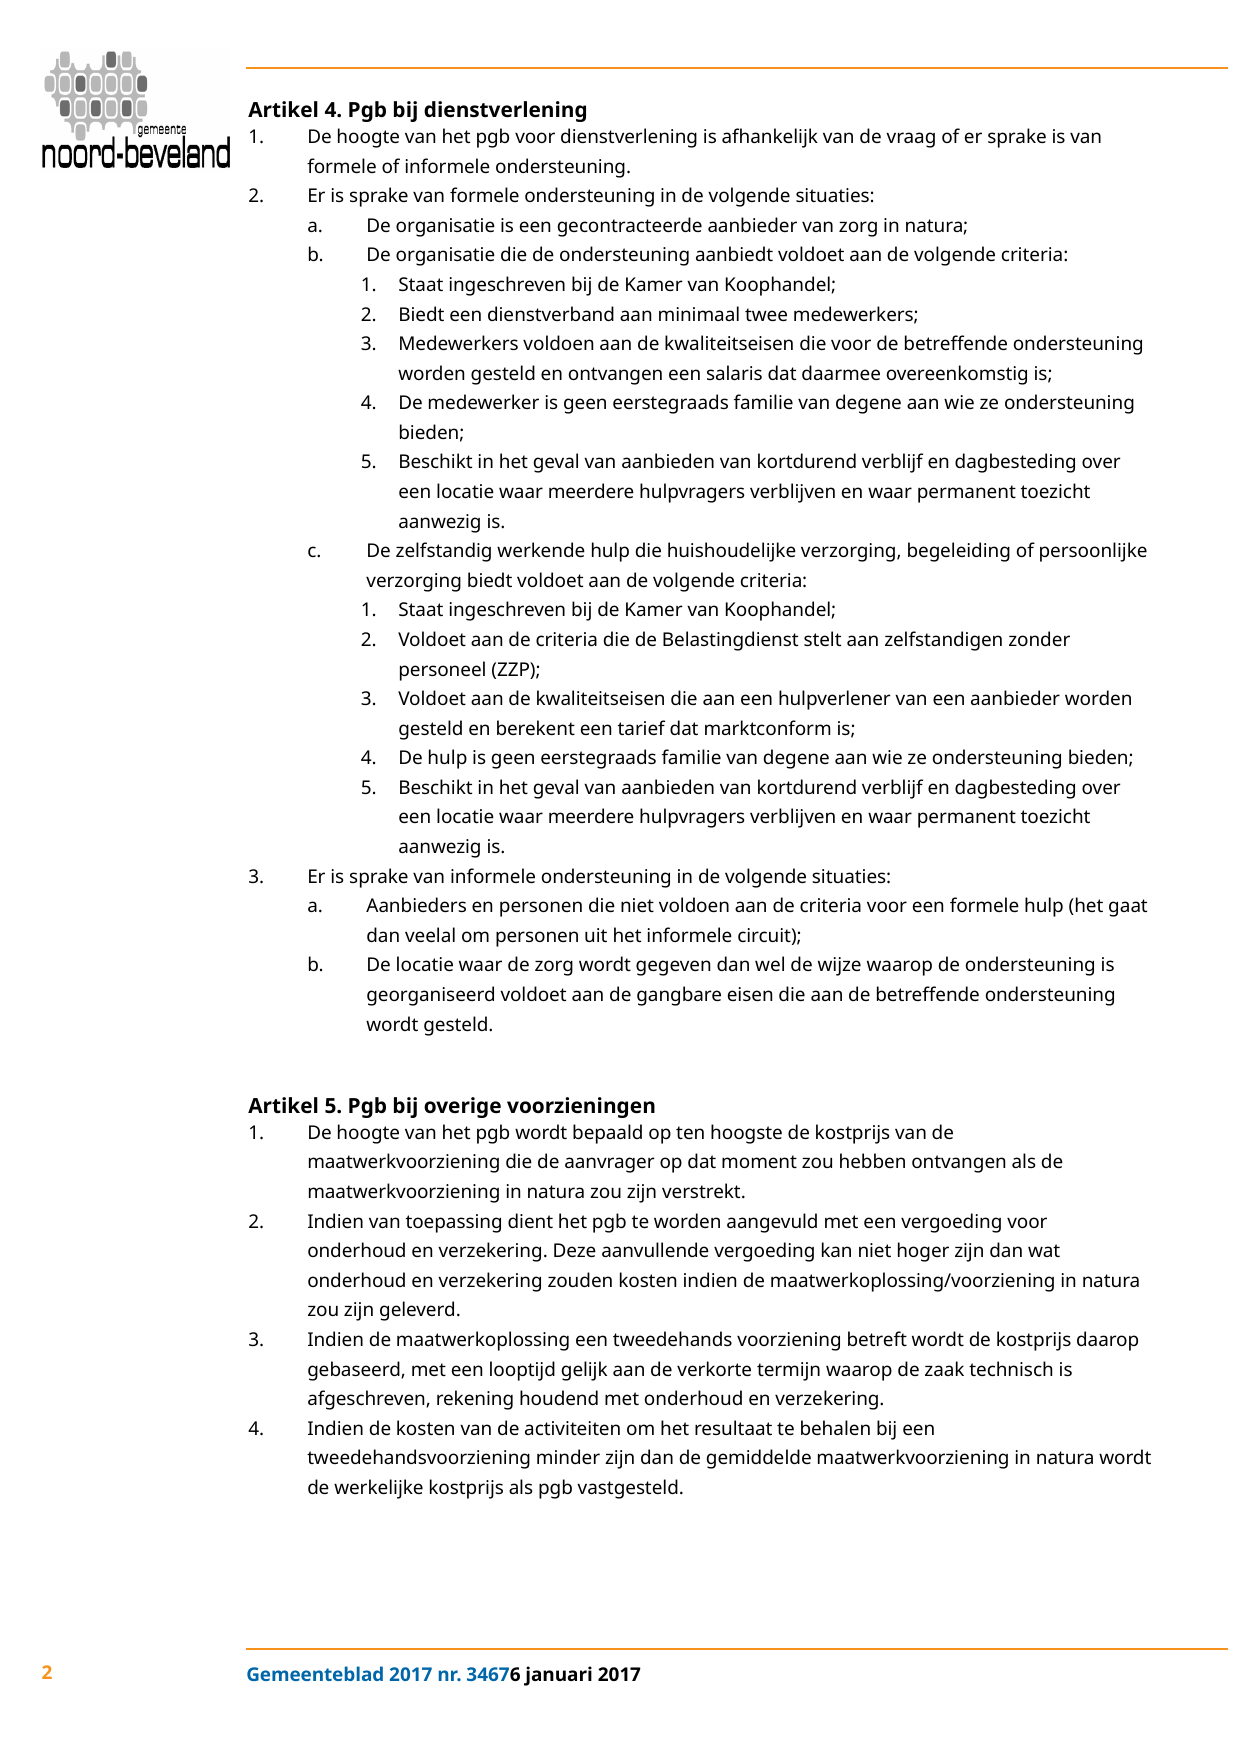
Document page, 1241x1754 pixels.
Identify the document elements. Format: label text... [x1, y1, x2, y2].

list De zelfstandig werkende hulp die huishoudelijke verzorging, begeleiding of persoonlijke verzorging biedt voldoet aan de volgende criteria: [307, 537, 1152, 593]
list De hulp is geen eerstegraads familie van degene aan wie ze ondersteuning bieden; [361, 744, 1152, 770]
list Beschikt in het geval van aanbieden van kortdurend verblijf en dagbesteding over een locatie waar meerdere hulpvragers verblijven en waar permanent toezicht aanwezig is. [361, 774, 1152, 859]
list Medewerkers voldoen aan de kwaliteitseisen die voor de betreffende ondersteuning worden gesteld en ontvangen een salaris dat daarmee overeenkomstig is; [361, 330, 1152, 386]
text Artikel 5. Pgb bij overige voorzieningen [248, 1091, 1152, 1119]
list Biedt een dienstverband aan minimaal twee medewerkers; [361, 301, 1152, 326]
list Er is sprake van formele ondersteuning in de volgende situaties: [248, 182, 1152, 208]
list Indien de kosten van de activiteiten om het resultaat te behalen bij een tweedehandsvoorziening minder zijn dan de gemiddelde maatwerkvoorziening in natura wordt de werkelijke kostprijs als pgb vastgesteld. [248, 1415, 1152, 1500]
picture [41, 47, 231, 172]
list Aanbieders en personen die niet voldoen aan de criteria voor een formele hulp (het gaat dan veelal om personen uit het informele circuit); [307, 892, 1152, 948]
list Voldoet aan de criteria die de Belastingdienst stelt aan zelfstandigen zonder personeel (ZZP); [361, 626, 1152, 681]
list De medewerker is geen eerstegraads familie van degene aan wie ze ondersteuning bieden; [361, 389, 1152, 445]
list Beschikt in het geval van aanbieden van kortdurend verblijf en dagbesteding over een locatie waar meerdere hulpvragers verblijven en waar permanent toezicht aanwezig is. [361, 449, 1152, 533]
text Artikel 4. Pgb bij dienstverlening [248, 95, 1152, 123]
list Indien van toepassing dient het pgb te worden aangevuld met een vergoeding voor onderhoud en verzekering. Deze aanvullende vergoeding kan niet hoger zijn dan wat onderhoud en verzekering zouden kosten indien de maatwerkoplossing/voorziening in natura zou zijn geleverd. [248, 1208, 1152, 1322]
list De organisatie die de ondersteuning aanbiedt voldoet aan de volgende criteria: [307, 242, 1152, 267]
list Staat ingeschreven bij de Kamer van Koophandel; [361, 271, 1152, 297]
list De organisatie is een gecontracteerde aanbieder van zorg in natura; [307, 212, 1152, 238]
list De hoogte van het pgb wordt bepaald op ten hoogste de kostprijs van de maatwerkvoorziening die de aanvrager op dat moment zou hebben ontvangen als de maatwerkvoorziening in natura zou zijn verstrekt. [248, 1119, 1152, 1204]
list De hoogte van het pgb voor dienstverlening is afhankelijk van de vraag of er sprake is van formele of informele ondersteuning. [248, 123, 1152, 178]
list Indien de maatwerkoplossing een tweedehands voorziening betreft wordt de kostprijs daarop gebaseerd, met een looptijd gelijk aan de verkorte termijn waarop de zaak technisch is afgeschreven, rekening houdend met onderhoud en verzekering. [248, 1326, 1152, 1411]
list Voldoet aan de kwaliteitseisen die aan een hulpverlener van een aanbieder worden gesteld en berekent een tarief dat marktconform is; [361, 685, 1152, 741]
list De locatie waar de zorg wordt gegeven dan wel de wijze waarop de ondersteuning is georganiseerd voldoet aan de gangbare eisen die aan de betreffende ondersteuning wordt gesteld. [307, 952, 1152, 1036]
list Er is sprake van informele ondersteuning in de volgende situaties: [248, 863, 1152, 888]
list Staat ingeschreven bij de Kamer van Koophandel; [361, 597, 1152, 622]
